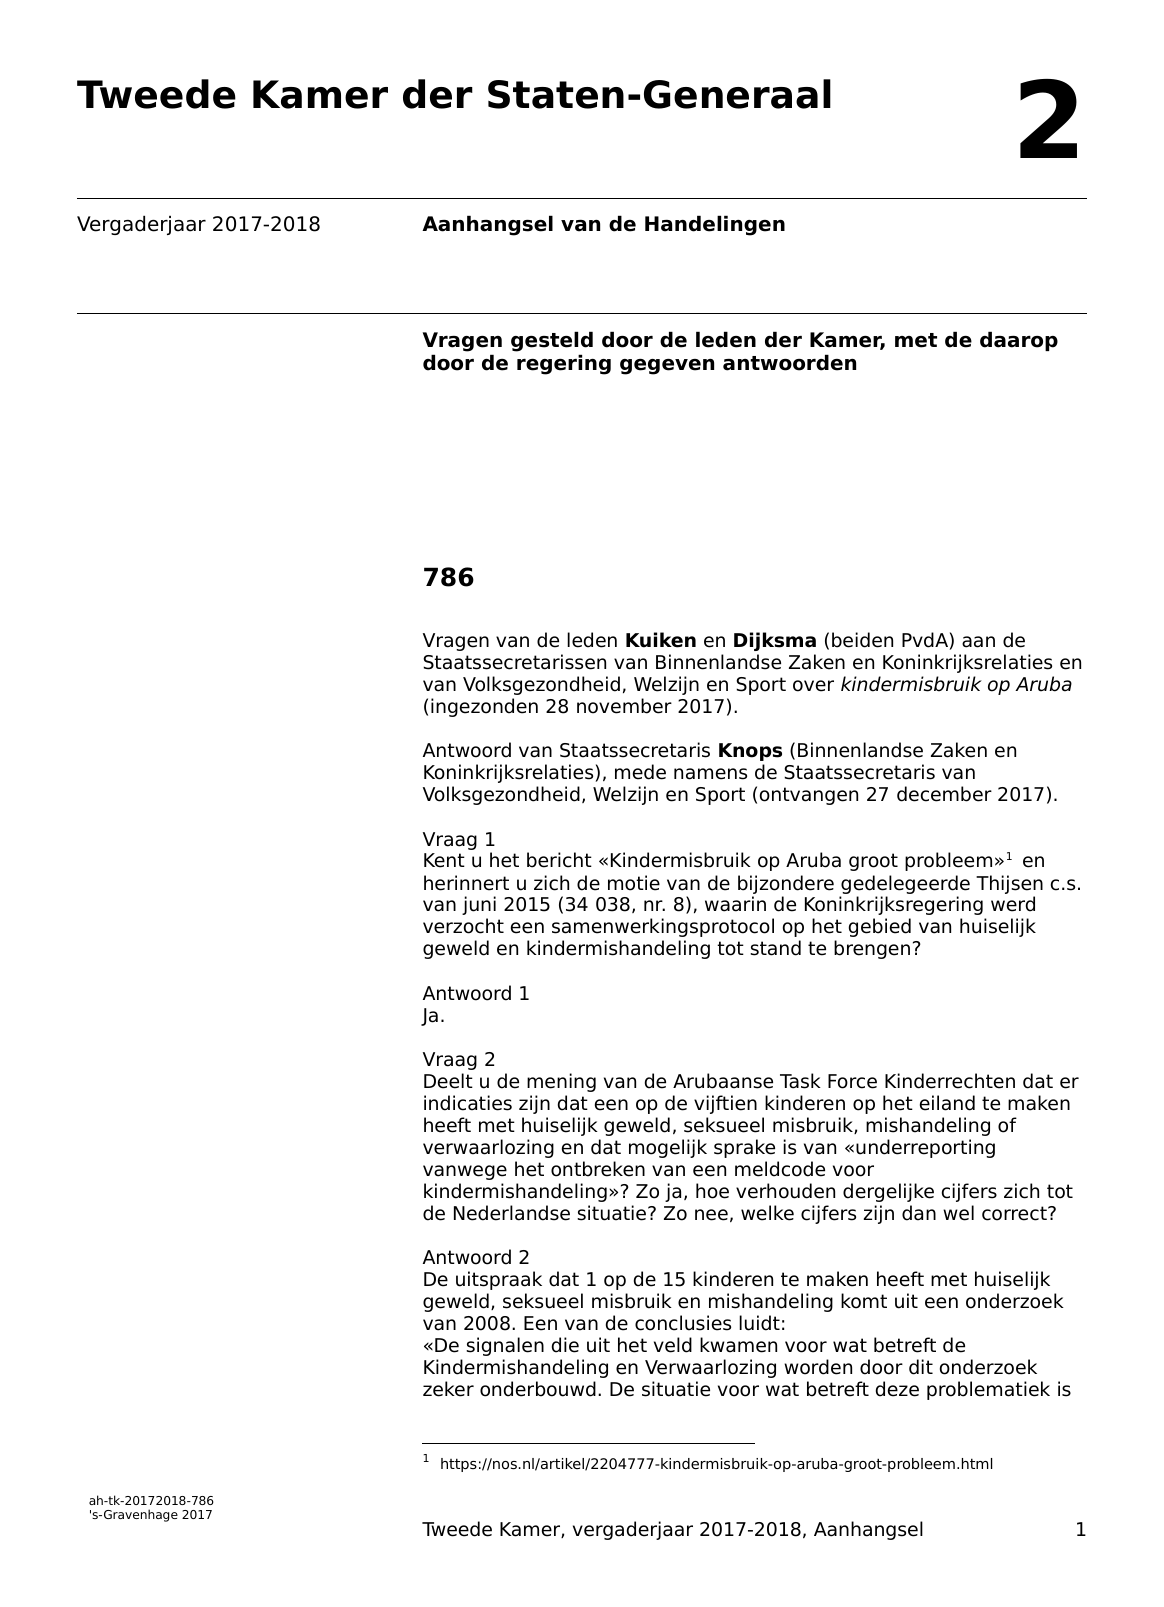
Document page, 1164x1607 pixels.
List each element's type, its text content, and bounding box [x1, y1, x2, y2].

text ah-tk-20172018-786 [88, 1494, 323, 1508]
table_header 2 [886, 59, 1087, 198]
text «De signalen die uit het veld kwamen voor wat betreft de Kindermishandeling en Verwaarlozing worden door dit onderzoek zeker onderbouwd. De situatie voor wat betreft deze problematiek is [422, 1334, 1087, 1401]
text https://nos.nl/artikel/2204777-kindermisbruik-op-aruba-groot-probleem.html [422, 1452, 1087, 1474]
table_cell Vergaderjaar 2017-2018 [77, 199, 422, 313]
text Kent u het bericht «Kindermisbruik op Aruba groot probleem» en herinnert u zich de motie van de bijzondere gedelegeerde Thijsen c.s. van juni 2015 (34 038, nr. 8), waarin de Koninkrijksregering werd verzocht een samenwerkingsprotocol op het gebied van huiselijk geweld en kindermishandeling tot stand te brengen? [422, 850, 1087, 960]
text De uitspraak dat 1 op de 15 kinderen te maken heeft met huiselijk geweld, seksueel misbruik en mishandeling komt uit een onderzoek van 2008. Een van de conclusies luidt: [422, 1269, 1087, 1334]
text Vraag 1 [422, 828, 1087, 850]
table_cell Vragen gesteld door de leden der Kamer, met de daarop door de regering gegeven antwoorden [422, 314, 1087, 375]
text 's-Gravenhage 2017 [88, 1508, 323, 1522]
text Deelt u de mening van de Arubaanse Task Force Kinderrechten dat er indicaties zijn dat een op de vijftien kinderen op het eiland te maken heeft met huiselijk geweld, seksueel misbruik, mishandeling of verwaarlozing en dat mogelijk sprake is van «underreporting vanwege het ontbreken van een meldcode voor kindermishandeling»? Zo ja, hoe verhouden dergelijke cijfers zich tot de Nederlandse situatie? Zo nee, welke cijfers zijn dan wel correct? [422, 1071, 1087, 1224]
text Antwoord 2 [422, 1247, 1087, 1269]
table_cell Aanhangsel van de Handelingen [422, 199, 1087, 313]
text Antwoord 1 [422, 982, 1087, 1004]
text Vragen van de leden Kuiken en Dijksma (beiden PvdA) aan de Staatssecretarissen van Binnenlandse Zaken en Koninkrijksrelaties en van Volksgezondheid, Welzijn en Sport over kindermisbruik op Aruba (ingezonden 28 november 2017). [422, 630, 1087, 718]
text Vraag 2 [422, 1049, 1087, 1071]
text Antwoord van Staatssecretaris Knops (Binnenlandse Zaken en Koninkrijksrelaties), mede namens de Staatssecretaris van Volksgezondheid, Welzijn en Sport (ontvangen 27 december 2017). [422, 740, 1087, 806]
text Ja. [422, 1004, 1087, 1026]
text 786 [422, 563, 1087, 592]
table_cell [77, 314, 422, 375]
table_header Tweede Kamer der Staten-Generaal [77, 59, 886, 198]
